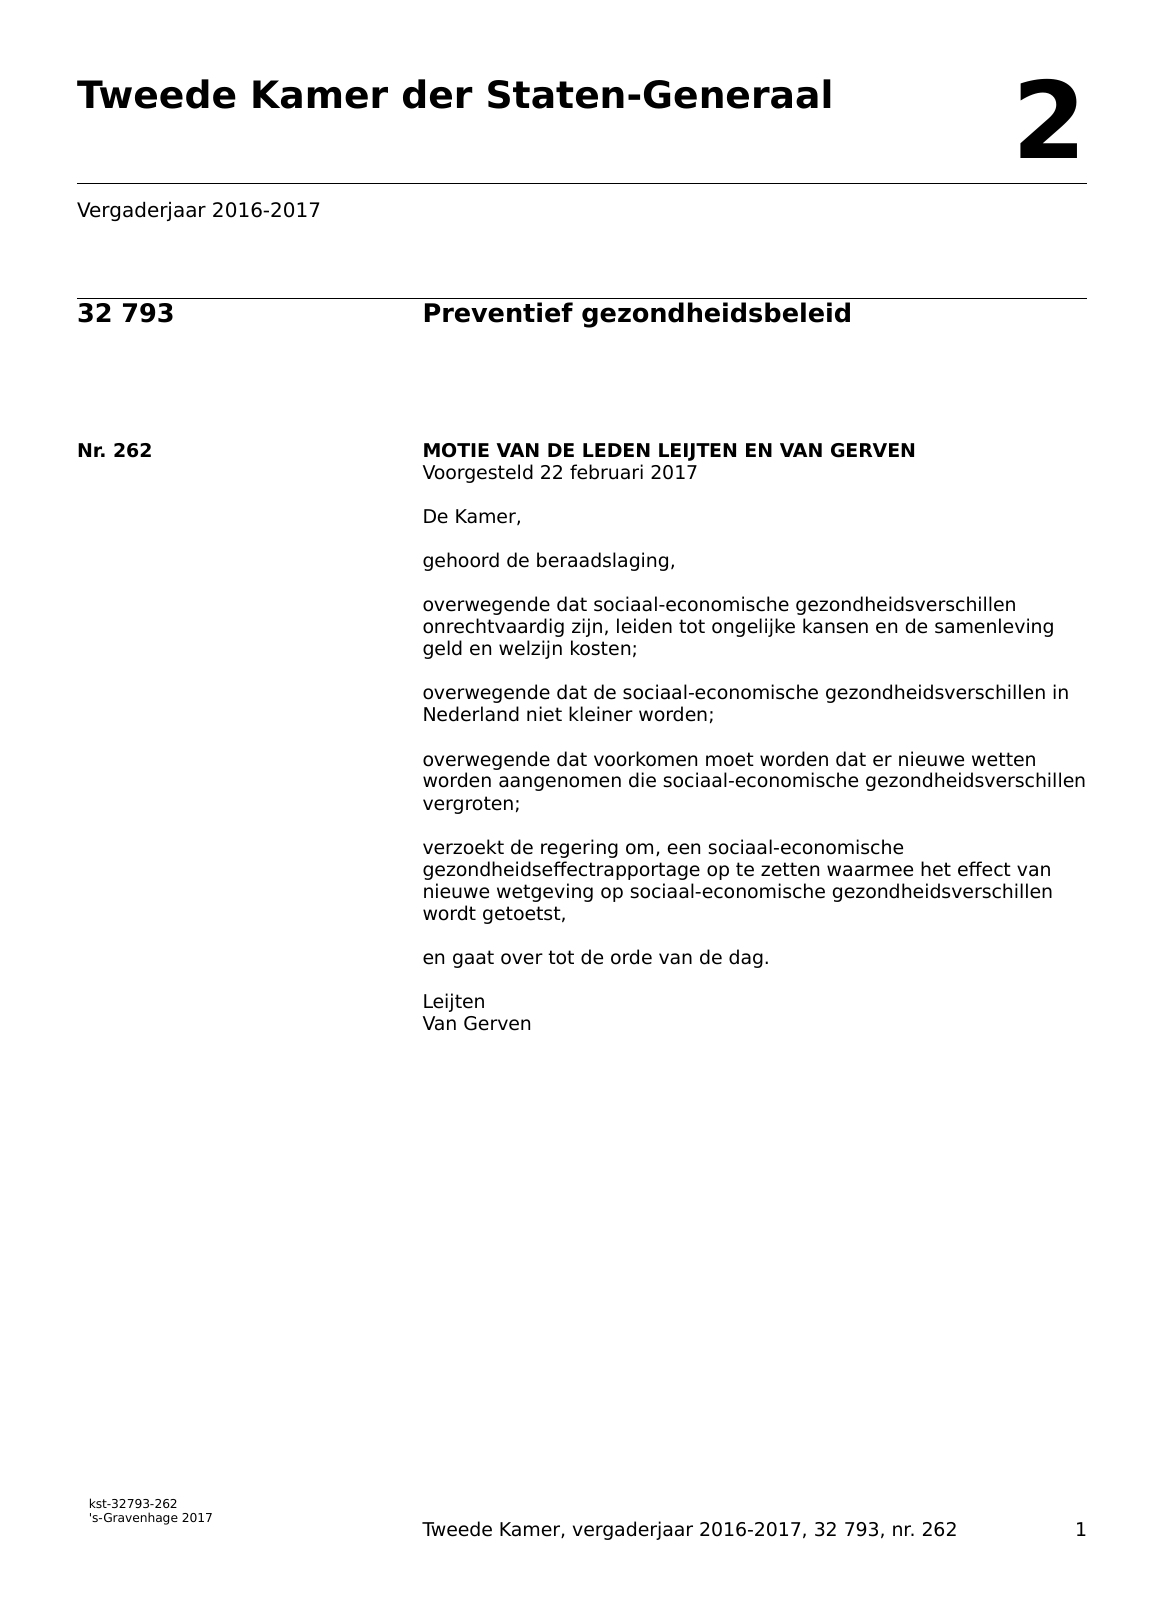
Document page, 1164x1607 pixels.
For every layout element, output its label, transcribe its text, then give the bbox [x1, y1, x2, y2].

table_cell Vergaderjaar 2016-2017 [77, 184, 1087, 298]
text overwegende dat de sociaal-economische gezondheidsverschillen in Nederland niet kleiner worden; [422, 682, 1087, 726]
subtitle 32 793 Preventief gezondheidsbeleid [77, 299, 1087, 329]
text kst-32793-262 [88, 1497, 323, 1511]
text De Kamer, [422, 506, 1087, 528]
table_header 2 [886, 59, 1087, 183]
text overwegende dat voorkomen moet worden dat er nieuwe wetten worden aangenomen die sociaal-economische gezondheidsverschillen vergroten; [422, 748, 1087, 814]
text Van Gerven [422, 1013, 1087, 1035]
text overwegende dat sociaal-economische gezondheidsverschillen onrechtvaardig zijn, leiden tot ongelijke kansen en de samenleving geld en welzijn kosten; [422, 594, 1087, 660]
text Leijten [422, 991, 1087, 1013]
text en gaat over tot de orde van de dag. [422, 947, 1087, 969]
text 's-Gravenhage 2017 [88, 1511, 323, 1525]
subtitle Nr. 262 MOTIE VAN DE LEDEN LEIJTEN EN VAN GERVEN [77, 440, 1087, 462]
table_header Tweede Kamer der Staten-Generaal [77, 59, 886, 183]
text Voorgesteld 22 februari 2017 [422, 462, 1087, 484]
text gehoord de beraadslaging, [422, 550, 1087, 572]
text verzoekt de regering om, een sociaal-economische gezondheidseffectrapportage op te zetten waarmee het effect van nieuwe wetgeving op sociaal-economische gezondheidsverschillen wordt getoetst, [422, 837, 1087, 924]
